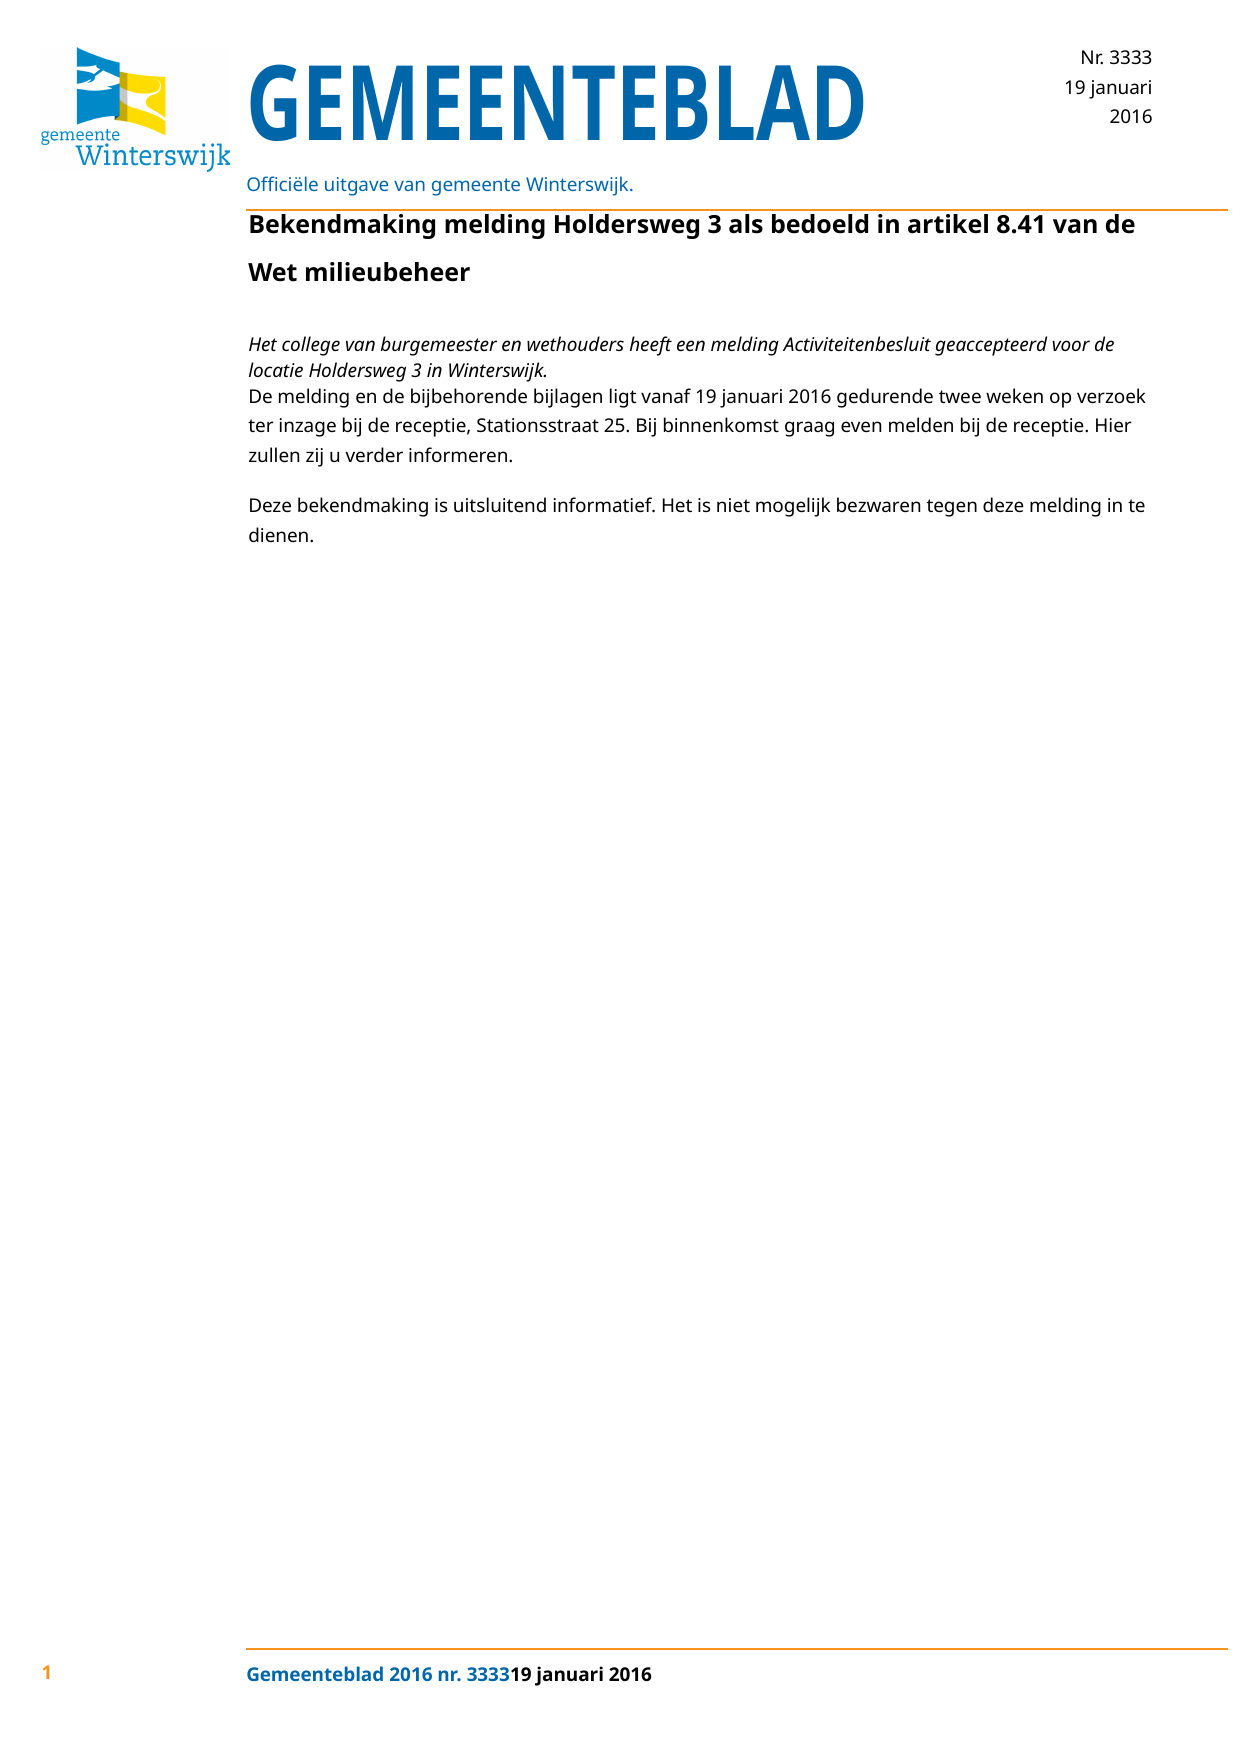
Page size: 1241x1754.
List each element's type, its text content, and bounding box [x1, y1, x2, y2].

picture [41, 47, 231, 172]
text Deze bekendmaking is uitsluitend informatief. Het is niet mogelijk bezwaren tegen deze melding in te dienen. [248, 492, 1152, 548]
picture [225, 153, 231, 162]
text Bekendmaking melding Holdersweg 3 als bedoeld in artikel 8.41 van de Wet milieubeheer [248, 211, 1152, 288]
text De melding en de bijbehorende bijlagen ligt vanaf 19 januari 2016 gedurende twee weken op verzoek ter inzage bij de receptie, Stationsstraat 25. Bij binnenkomst graag even melden bij de receptie. Hier zullen zij u verder informeren. [248, 383, 1152, 468]
text Het college van burgemeester en wethouders heeft een melding Activiteitenbesluit geaccepteerd voor de locatie Holdersweg 3 in Winterswijk. [248, 331, 1152, 383]
